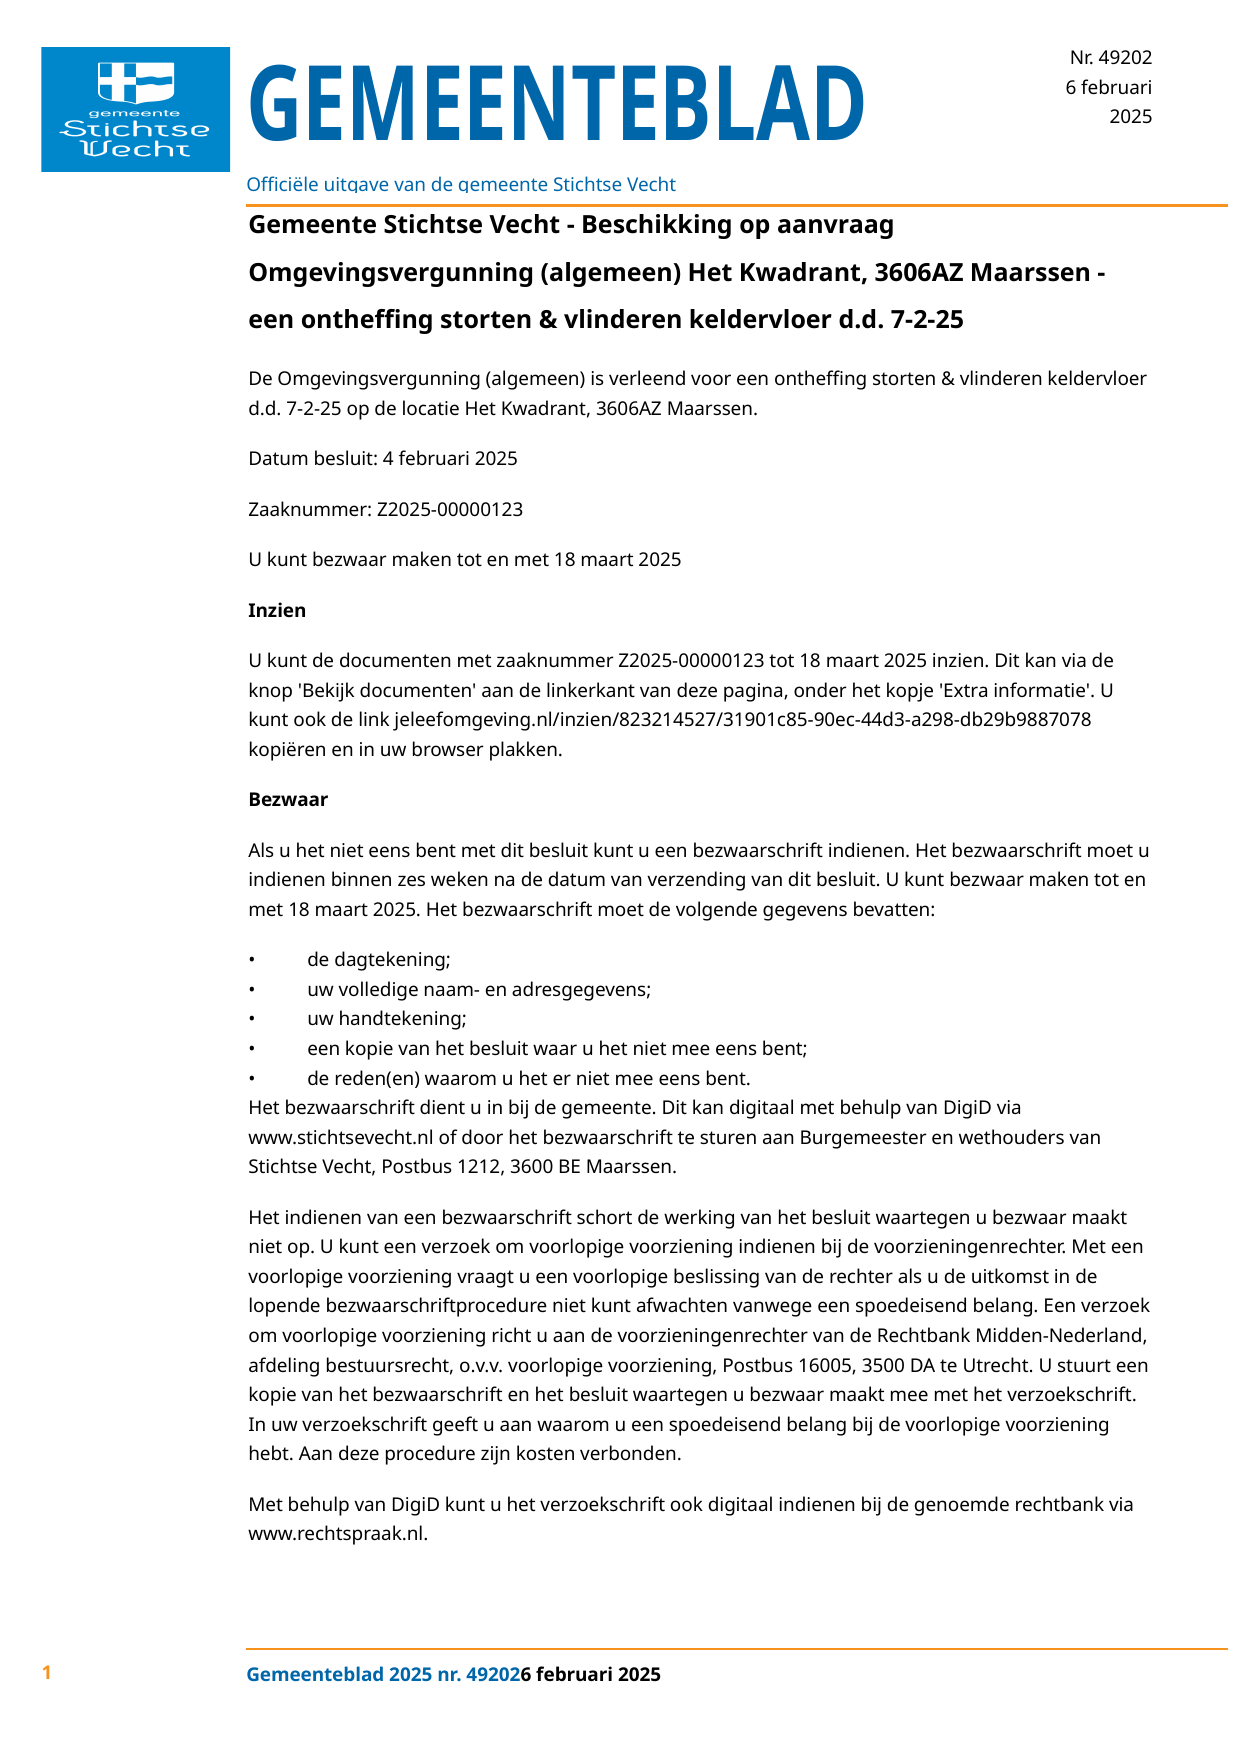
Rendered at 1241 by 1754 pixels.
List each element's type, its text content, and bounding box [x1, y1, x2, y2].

text U kunt bezwaar maken tot en met 18 maart 2025 [248, 546, 1152, 572]
picture [137, 63, 174, 103]
text Met behulp van DigiD kunt u het verzoekschrift ook digitaal indienen bij de genoemde rechtbank via www.rechtspraak.nl. [248, 1491, 1152, 1546]
text U kunt de documenten met zaaknummer Z2025-00000123 tot 18 maart 2025 inzien. Dit kan via de knop 'Bekijk documenten' aan de linkerkant van deze pagina, onder het kopje 'Extra informatie'. U kunt ook de link jeleefomgeving.nl/inzien/823214527/31901c85-90ec-44d3-a298-db29b9887078 kopiëren en in uw browser plakken. [248, 647, 1152, 762]
list uw volledige naam- en adresgegevens; [248, 976, 1152, 1002]
picture [99, 63, 135, 101]
text Zaaknummer: Z2025-00000123 [248, 496, 1152, 522]
list een kopie van het besluit waar u het niet mee eens bent; [248, 1035, 1152, 1061]
text Als u het niet eens bent met dit besluit kunt u een bezwaarschrift indienen. Het bezwaarschrift moet u indienen binnen zes weken na de datum van verzending van dit besluit. U kunt bezwaar maken tot en met 18 maart 2025. Het bezwaarschrift moet de volgende gegevens bevatten: [248, 837, 1152, 922]
text Inzien [248, 597, 1152, 622]
text Het indienen van een bezwaarschrift schort de werking van het besluit waartegen u bezwaar maakt niet op. U kunt een verzoek om voorlopige voorziening indienen bij de voorzieningenrechter. Met een voorlopige voorziening vraagt u een voorlopige beslissing van de rechter als u de uitkomst in de lopende bezwaarschriftprocedure niet kunt afwachten vanwege een spoedeisend belang. Een verzoek om voorlopige voorziening richt u aan de voorzieningenrechter van de Rechtbank Midden-Nederland, afdeling bestuursrecht, o.v.v. voorlopige voorziening, Postbus 16005, 3500 DA te Utrecht. U stuurt een kopie van het bezwaarschrift en het besluit waartegen u bezwaar maakt mee met het verzoekschrift. In uw verzoekschrift geeft u aan waarom u een spoedeisend belang bij de voorlopige voorziening hebt. Aan deze procedure zijn kosten verbonden. [248, 1204, 1152, 1466]
list de dagtekening; [248, 946, 1152, 972]
text Bezwaar [248, 786, 1152, 812]
text Datum besluit: 4 februari 2025 [248, 446, 1152, 471]
text Gemeente Stichtse Vecht - Beschikking op aanvraag Omgevingsvergunning (algemeen) Het Kwadrant, 3606AZ Maarssen - een ontheffing storten & vlinderen keldervloer d.d. 7-2-25 [248, 207, 1152, 336]
text Het bezwaarschrift dient u in bij de gemeente. Dit kan digitaal met behulp van DigiD via www.stichtsevecht.nl of door het bezwaarschrift te sturen aan Burgemeester en wethouders van Stichtse Vecht, Postbus 1212, 3600 BE Maarssen. [248, 1094, 1152, 1179]
list uw handtekening; [248, 1006, 1152, 1031]
text De Omgevingsvergunning (algemeen) is verleend voor een ontheffing storten & vlinderen keldervloer d.d. 7-2-25 op de locatie Het Kwadrant, 3606AZ Maarssen. [248, 366, 1152, 421]
list de reden(en) waarom u het er niet mee eens bent. [248, 1065, 1152, 1090]
